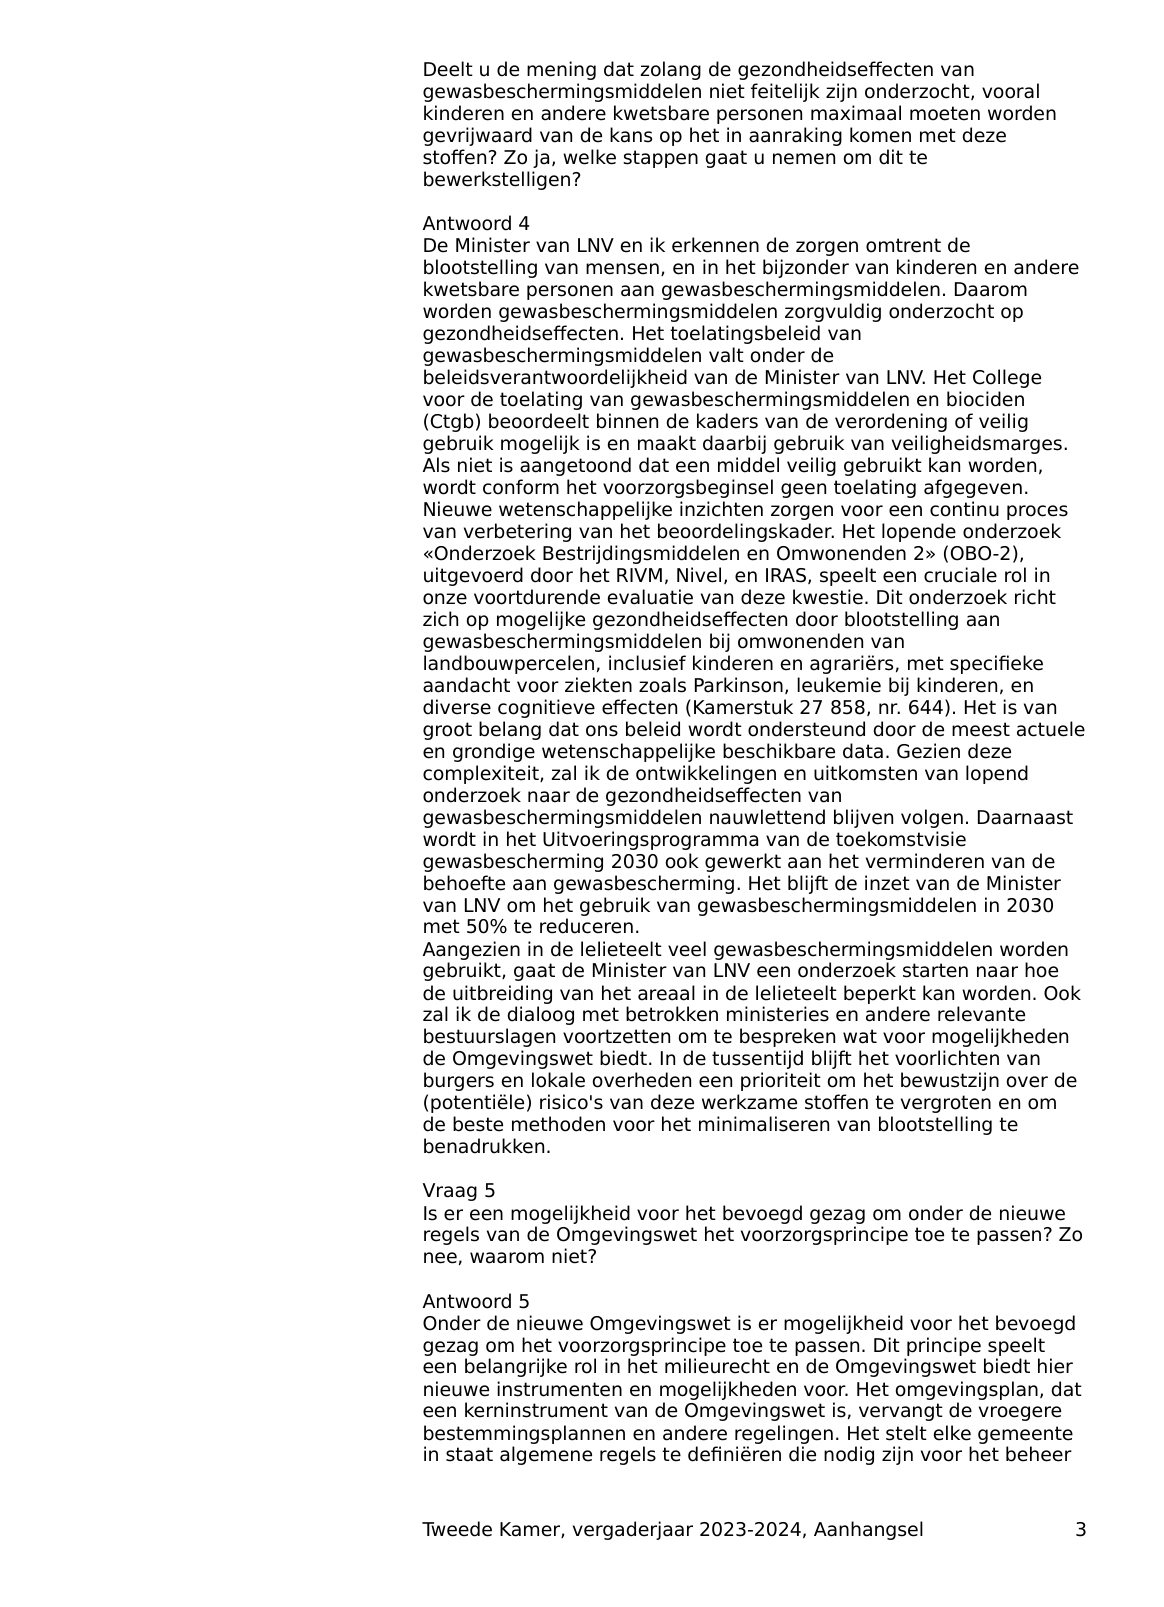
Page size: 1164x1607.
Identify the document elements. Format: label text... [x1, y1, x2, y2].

text Is er een mogelijkheid voor het bevoegd gezag om onder de nieuwe regels van de Omgevingswet het voorzorgsprincipe toe te passen? Zo nee, waarom niet? [422, 1202, 1087, 1268]
text Aangezien in de lelieteelt veel gewasbeschermingsmiddelen worden gebruikt, gaat de Minister van LNV een onderzoek starten naar hoe de uitbreiding van het areaal in de lelieteelt beperkt kan worden. Ook zal ik de dialoog met betrokken ministeries en andere relevante bestuurslagen voortzetten om te bespreken wat voor mogelijkheden de Omgevingswet biedt. In de tussentijd blijft het voorlichten van burgers en lokale overheden een prioriteit om het bewustzijn over de (potentiële) risico's van deze werkzame stoffen te vergroten en om de beste methoden voor het minimaliseren van blootstelling te benadrukken. [422, 938, 1087, 1158]
text Antwoord 4 [422, 213, 1087, 235]
text Onder de nieuwe Omgevingswet is er mogelijkheid voor het bevoegd gezag om het voorzorgsprincipe toe te passen. Dit principe speelt een belangrijke rol in het milieurecht en de Omgevingswet biedt hier nieuwe instrumenten en mogelijkheden voor. Het omgevingsplan, dat een kerninstrument van de Omgevingswet is, vervangt de vroegere bestemmingsplannen en andere regelingen. Het stelt elke gemeente in staat algemene regels te definiëren die nodig zijn voor het beheer [422, 1312, 1087, 1466]
text Vraag 5 [422, 1180, 1087, 1202]
text Deelt u de mening dat zolang de gezondheidseffecten van gewasbeschermingsmiddelen niet feitelijk zijn onderzocht, vooral kinderen en andere kwetsbare personen maximaal moeten worden gevrijwaard van de kans op het in aanraking komen met deze stoffen? Zo ja, welke stappen gaat u nemen om dit te bewerkstelligen? [422, 59, 1087, 191]
text De Minister van LNV en ik erkennen de zorgen omtrent de blootstelling van mensen, en in het bijzonder van kinderen en andere kwetsbare personen aan gewasbeschermingsmiddelen. Daarom worden gewasbeschermingsmiddelen zorgvuldig onderzocht op gezondheidseffecten. Het toelatingsbeleid van gewasbeschermingsmiddelen valt onder de beleidsverantwoordelijkheid van de Minister van LNV. Het College voor de toelating van gewasbeschermingsmiddelen en biociden (Ctgb) beoordeelt binnen de kaders van de verordening of veilig gebruik mogelijk is en maakt daarbij gebruik van veiligheidsmarges. Als niet is aangetoond dat een middel veilig gebruikt kan worden, wordt conform het voorzorgsbeginsel geen toelating afgegeven. Nieuwe wetenschappelijke inzichten zorgen voor een continu proces van verbetering van het beoordelingskader. Het lopende onderzoek «Onderzoek Bestrijdingsmiddelen en Omwonenden 2» (OBO-2), uitgevoerd door het RIVM, Nivel, en IRAS, speelt een cruciale rol in onze voortdurende evaluatie van deze kwestie. Dit onderzoek richt zich op mogelijke gezondheidseffecten door blootstelling aan gewasbeschermingsmiddelen bij omwonenden van landbouwpercelen, inclusief kinderen en agrariërs, met specifieke aandacht voor ziekten zoals Parkinson, leukemie bij kinderen, en diverse cognitieve effecten (Kamerstuk 27 858, nr. 644). Het is van groot belang dat ons beleid wordt ondersteund door de meest actuele en grondige wetenschappelijke beschikbare data. Gezien deze complexiteit, zal ik de ontwikkelingen en uitkomsten van lopend onderzoek naar de gezondheidseffecten van gewasbeschermingsmiddelen nauwlettend blijven volgen. Daarnaast wordt in het Uitvoeringsprogramma van de toekomstvisie gewasbescherming 2030 ook gewerkt aan het verminderen van de behoefte aan gewasbescherming. Het blijft de inzet van de Minister van LNV om het gebruik van gewasbeschermingsmiddelen in 2030 met 50% te reduceren. [422, 235, 1087, 938]
text Antwoord 5 [422, 1291, 1087, 1312]
